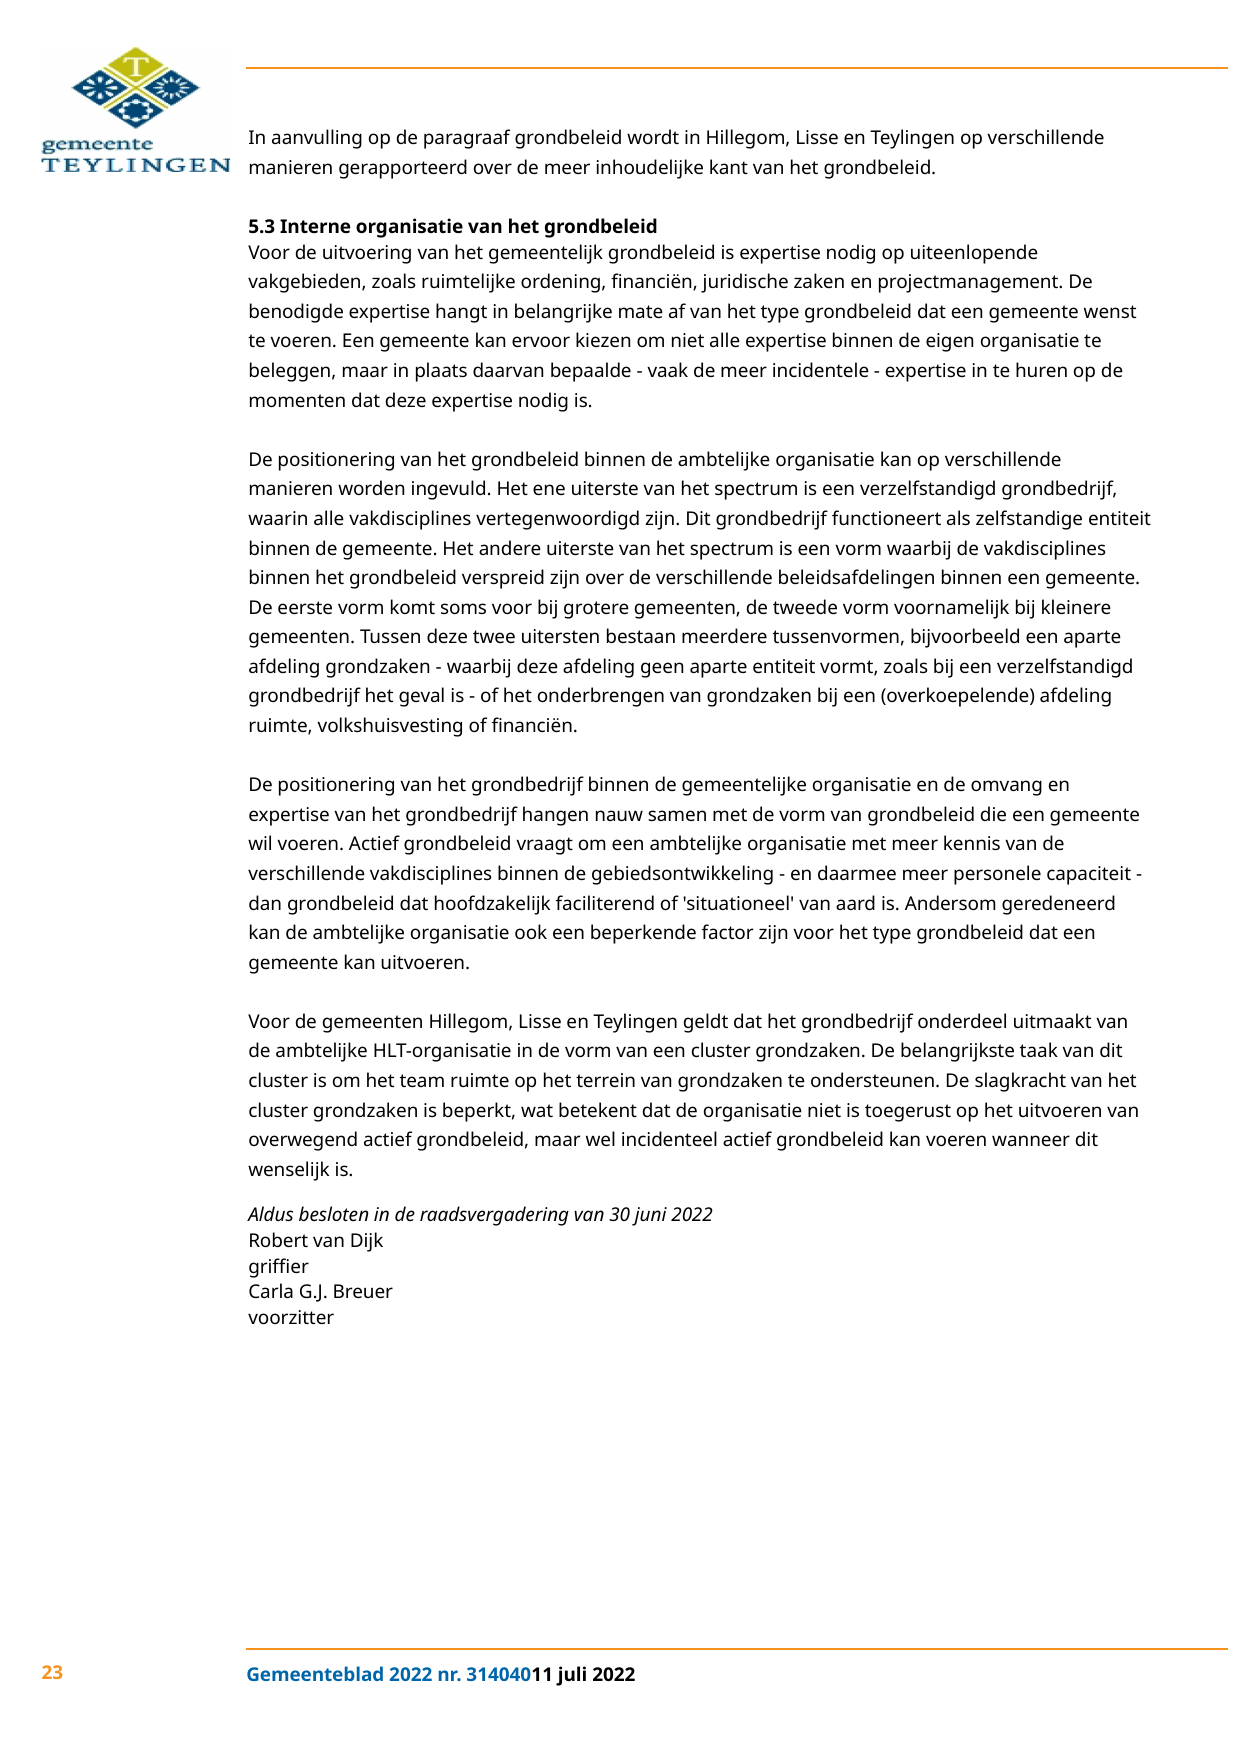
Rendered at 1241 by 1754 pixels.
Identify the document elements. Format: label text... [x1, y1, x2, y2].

text voorzitter [248, 1304, 1152, 1330]
text Carla G.J. Breuer [248, 1279, 1152, 1304]
text Voor de gemeenten Hillegom, Lisse en Teylingen geldt dat het grondbedrijf onderdeel uitmaakt van de ambtelijke HLT-organisatie in de vorm van een cluster grondzaken. De belangrijkste taak van dit cluster is om het team ruimte op het terrein van grondzaken te ondersteunen. De slagkracht van het cluster grondzaken is beperkt, wat betekent dat de organisatie niet is toegerust op het uitvoeren van overwegend actief grondbeleid, maar wel incidenteel actief grondbeleid kan voeren wanneer dit wenselijk is. [248, 1008, 1152, 1182]
text De positionering van het grondbeleid binnen de ambtelijke organisatie kan op verschillende manieren worden ingevuld. Het ene uiterste van het spectrum is een verzelfstandigd grondbedrijf, waarin alle vakdisciplines vertegenwoordigd zijn. Dit grondbedrijf functioneert als zelfstandige entiteit binnen de gemeente. Het andere uiterste van het spectrum is een vorm waarbij de vakdisciplines binnen het grondbeleid verspreid zijn over de verschillende beleidsafdelingen binnen een gemeente. De eerste vorm komt soms voor bij grotere gemeenten, de tweede vorm voornamelijk bij kleinere gemeenten. Tussen deze twee uitersten bestaan meerdere tussenvormen, bijvoorbeeld een aparte afdeling grondzaken - waarbij deze afdeling geen aparte entiteit vormt, zoals bij een verzelfstandigd grondbedrijf het geval is - of het onderbrengen van grondzaken bij een (overkoepelende) afdeling ruimte, volkshuisvesting of financiën. [248, 446, 1152, 738]
text 5.3 Interne organisatie van het grondbeleid [248, 213, 1152, 239]
text Aldus besloten in de raadsvergadering van 30 juni 2022 [248, 1202, 1152, 1227]
text In aanvulling op de paragraaf grondbeleid wordt in Hillegom, Lisse en Teylingen op verschillende manieren gerapporteerd over de meer inhoudelijke kant van het grondbeleid. [248, 124, 1152, 180]
text Robert van Dijk [248, 1227, 1152, 1253]
picture [41, 47, 231, 172]
text Voor de uitvoering van het gemeentelijk grondbeleid is expertise nodig op uiteenlopende vakgebieden, zoals ruimtelijke ordening, financiën, juridische zaken en projectmanagement. De benodigde expertise hangt in belangrijke mate af van het type grondbeleid dat een gemeente wenst te voeren. Een gemeente kan ervoor kiezen om niet alle expertise binnen de eigen organisatie te beleggen, maar in plaats daarvan bepaalde - vaak de meer incidentele - expertise in te huren op de momenten dat deze expertise nodig is. [248, 239, 1152, 412]
text De positionering van het grondbedrijf binnen de gemeentelijke organisatie en de omvang en expertise van het grondbedrijf hangen nauw samen met de vorm van grondbeleid die een gemeente wil voeren. Actief grondbeleid vraagt om een ambtelijke organisatie met meer kennis van de verschillende vakdisciplines binnen de gebiedsontwikkeling - en daarmee meer personele capaciteit - dan grondbeleid dat hoofdzakelijk faciliterend of 'situationeel' van aard is. Andersom geredeneerd kan de ambtelijke organisatie ook een beperkende factor zijn voor het type grondbeleid dat een gemeente kan uitvoeren. [248, 771, 1152, 974]
text griffier [248, 1253, 1152, 1279]
